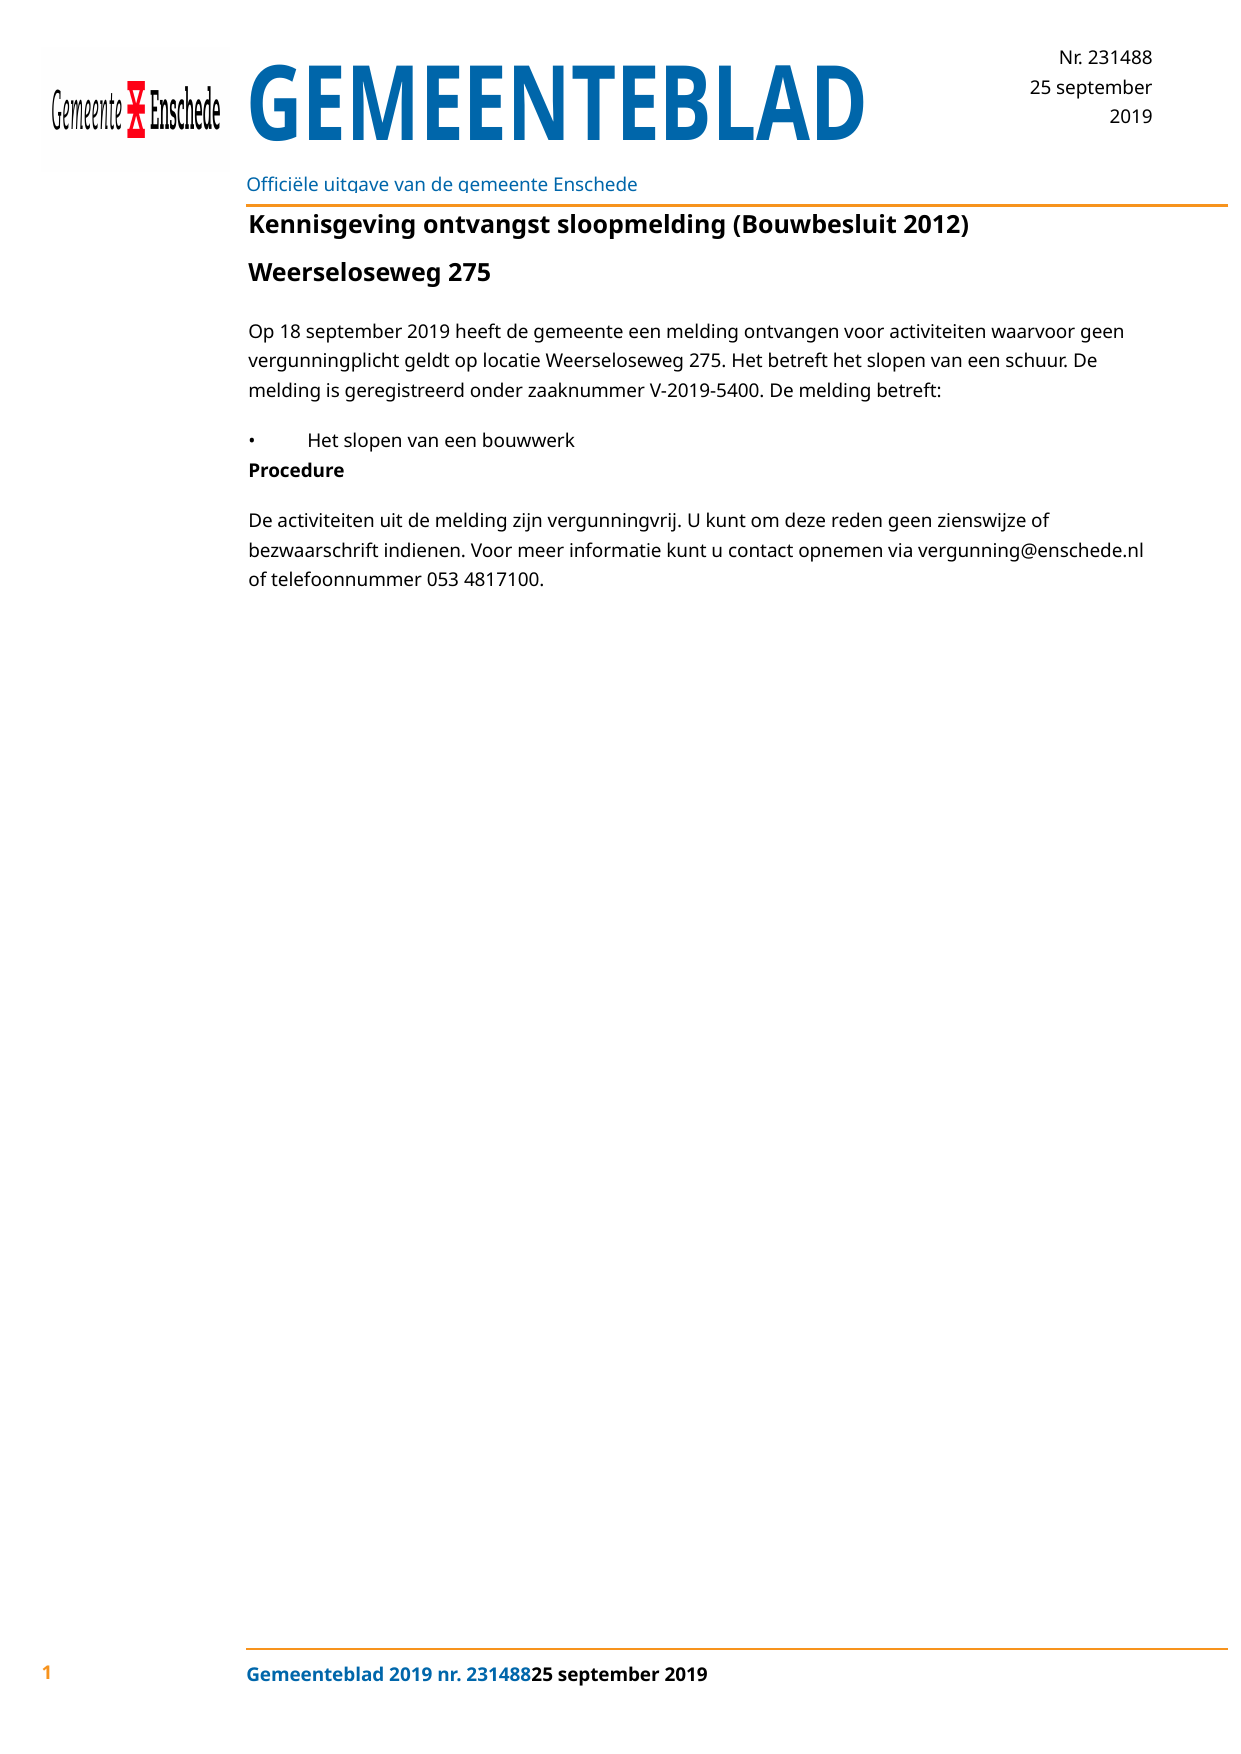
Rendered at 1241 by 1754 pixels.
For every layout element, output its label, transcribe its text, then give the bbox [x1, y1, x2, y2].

text Procedure [248, 457, 1152, 483]
picture [41, 47, 231, 172]
text Op 18 september 2019 heeft de gemeente een melding ontvangen voor activiteiten waarvoor geen vergunningplicht geldt op locatie Weerseloseweg 275. Het betreft het slopen van een schuur. De melding is geregistreerd onder zaaknummer V-2019-5400. De melding betreft: [248, 318, 1152, 403]
text De activiteiten uit de melding zijn vergunningvrij. U kunt om deze reden geen zienswijze of bezwaarschrift indienen. Voor meer informatie kunt u contact opnemen via vergunning@enschede.nl of telefoonnummer 053 4817100. [248, 507, 1152, 592]
list Het slopen van een bouwwerk [248, 427, 1152, 453]
text Kennisgeving ontvangst sloopmelding (Bouwbesluit 2012) Weerseloseweg 275 [248, 207, 1152, 288]
